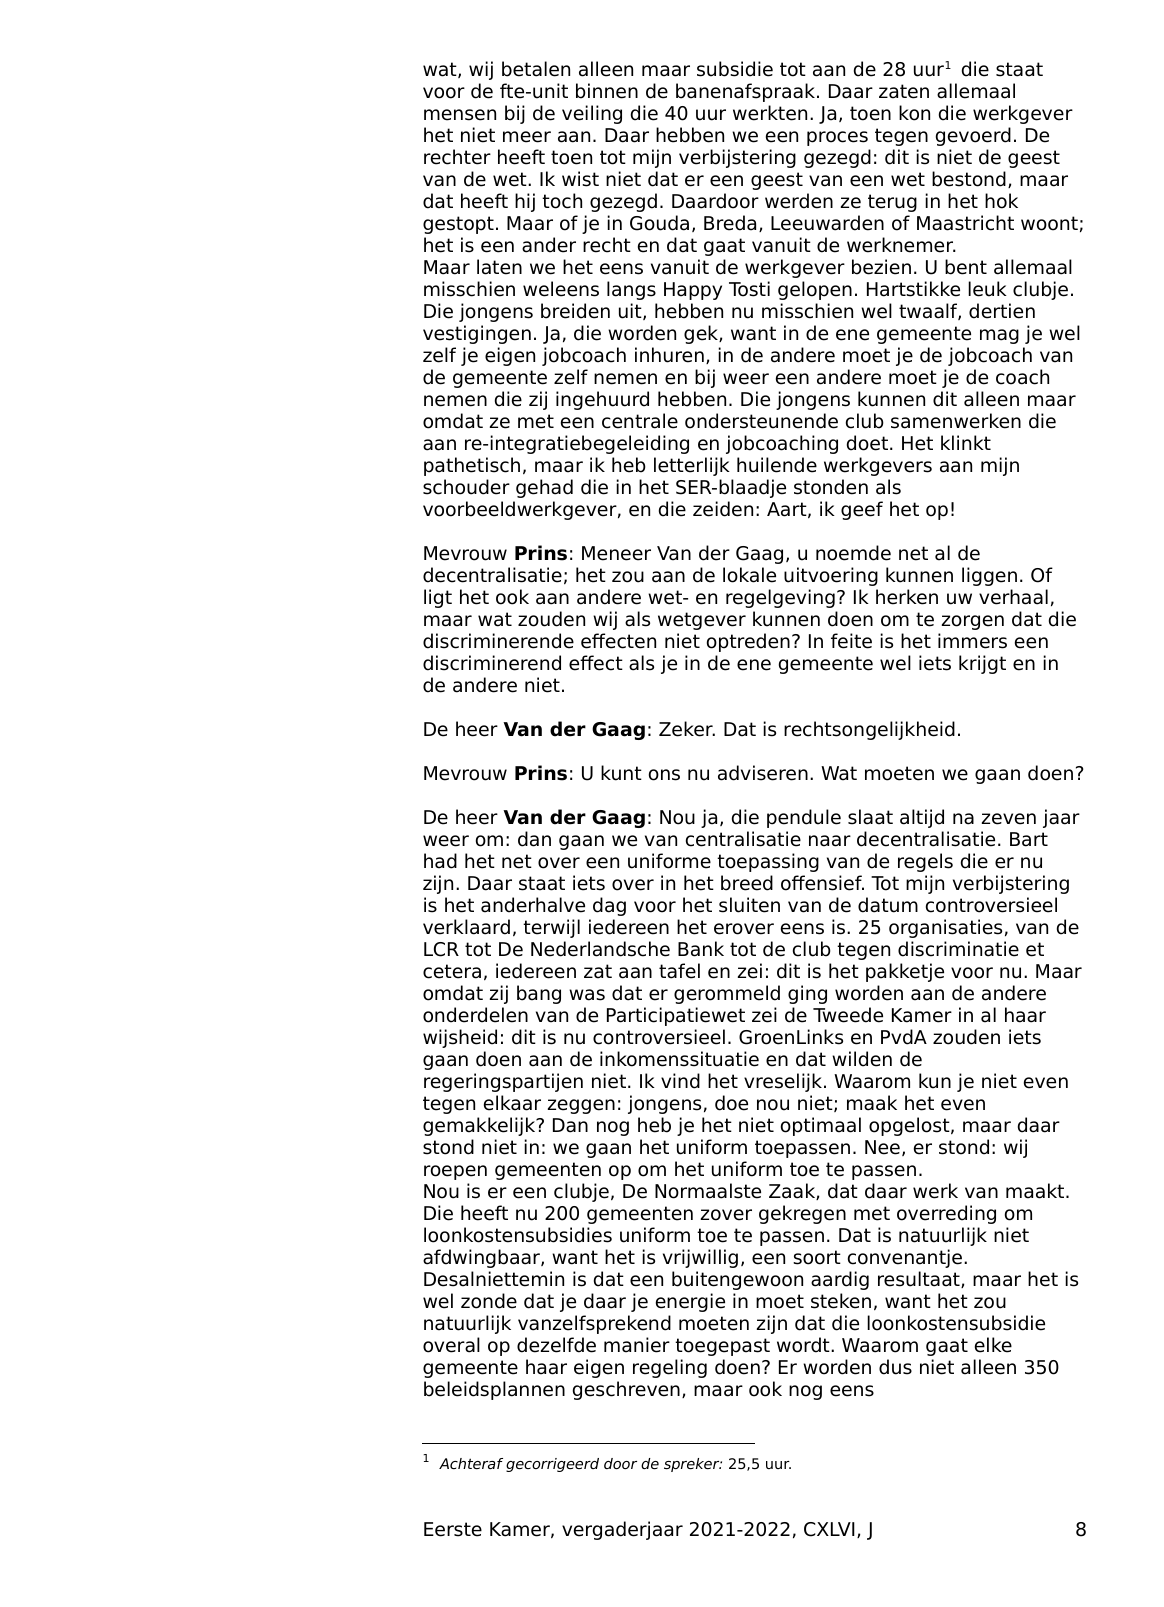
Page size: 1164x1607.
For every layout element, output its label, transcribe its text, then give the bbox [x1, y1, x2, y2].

text Achteraf gecorrigeerd door de spreker: 25,5 uur. [422, 1452, 1087, 1474]
text De heer Van der Gaag: Nou ja, die pendule slaat altijd na zeven jaar weer om: dan gaan we van centralisatie naar decentralisatie. Bart had het net over een uniforme toepassing van de regels die er nu zijn. Daar staat iets over in het breed offensief. Tot mijn verbijstering is het anderhalve dag voor het sluiten van de datum controversieel verklaard, terwijl iedereen het erover eens is. 25 organisaties, van de LCR tot De Nederlandsche Bank tot de club tegen discriminatie et cetera, iedereen zat aan tafel en zei: dit is het pakketje voor nu. Maar omdat zij bang was dat er gerommeld ging worden aan de andere onderdelen van de Participatiewet zei de Tweede Kamer in al haar wijsheid: dit is nu controversieel. GroenLinks en PvdA zouden iets gaan doen aan de inkomenssituatie en dat wilden de regeringspartijen niet. Ik vind het vreselijk. Waarom kun je niet even tegen elkaar zeggen: jongens, doe nou niet; maak het even gemakkelijk? Dan nog heb je het niet optimaal opgelost, maar daar stond niet in: we gaan het uniform toepassen. Nee, er stond: wij roepen gemeenten op om het uniform toe te passen. [422, 807, 1087, 1181]
text Mevrouw Prins: Meneer Van der Gaag, u noemde net al de decentralisatie; het zou aan de lokale uitvoering kunnen liggen. Of ligt het ook aan andere wet- en regelgeving? Ik herken uw verhaal, maar wat zouden wij als wetgever kunnen doen om te zorgen dat die discriminerende effecten niet optreden? In feite is het immers een discriminerend effect als je in de ene gemeente wel iets krijgt en in de andere niet. [422, 543, 1087, 697]
text Maar laten we het eens vanuit de werkgever bezien. U bent allemaal misschien weleens langs Happy Tosti gelopen. Hartstikke leuk clubje. Die jongens breiden uit, hebben nu misschien wel twaalf, dertien vestigingen. Ja, die worden gek, want in de ene gemeente mag je wel zelf je eigen jobcoach inhuren, in de andere moet je de jobcoach van de gemeente zelf nemen en bij weer een andere moet je de coach nemen die zij ingehuurd hebben. Die jongens kunnen dit alleen maar omdat ze met een centrale ondersteunende club samenwerken die aan re-integratiebegeleiding en jobcoaching doet. Het klinkt pathetisch, maar ik heb letterlijk huilende werkgevers aan mijn schouder gehad die in het SER-blaadje stonden als voorbeeldwerkgever, en die zeiden: Aart, ik geef het op! [422, 257, 1087, 521]
text De heer Van der Gaag: Zeker. Dat is rechtsongelijkheid. [422, 719, 1087, 741]
text Mevrouw Prins: U kunt ons nu adviseren. Wat moeten we gaan doen? [422, 763, 1087, 785]
text wat, wij betalen alleen maar subsidie tot aan de 28 uur die staat voor de fte-unit binnen de banenafspraak. Daar zaten allemaal mensen bij de veiling die 40 uur werkten. Ja, toen kon die werkgever het niet meer aan. Daar hebben we een proces tegen gevoerd. De rechter heeft toen tot mijn verbijstering gezegd: dit is niet de geest van de wet. Ik wist niet dat er een geest van een wet bestond, maar dat heeft hij toch gezegd. Daardoor werden ze terug in het hok gestopt. Maar of je in Gouda, Breda, Leeuwarden of Maastricht woont; het is een ander recht en dat gaat vanuit de werknemer. [422, 59, 1087, 257]
text Nou is er een clubje, De Normaalste Zaak, dat daar werk van maakt. Die heeft nu 200 gemeenten zover gekregen met overreding om loonkostensubsidies uniform toe te passen. Dat is natuurlijk niet afdwingbaar, want het is vrijwillig, een soort convenantje. Desalniettemin is dat een buitengewoon aardig resultaat, maar het is wel zonde dat je daar je energie in moet steken, want het zou natuurlijk vanzelfsprekend moeten zijn dat die loonkostensubsidie overal op dezelfde manier toegepast wordt. Waarom gaat elke gemeente haar eigen regeling doen? Er worden dus niet alleen 350 beleidsplannen geschreven, maar ook nog eens [422, 1181, 1087, 1401]
